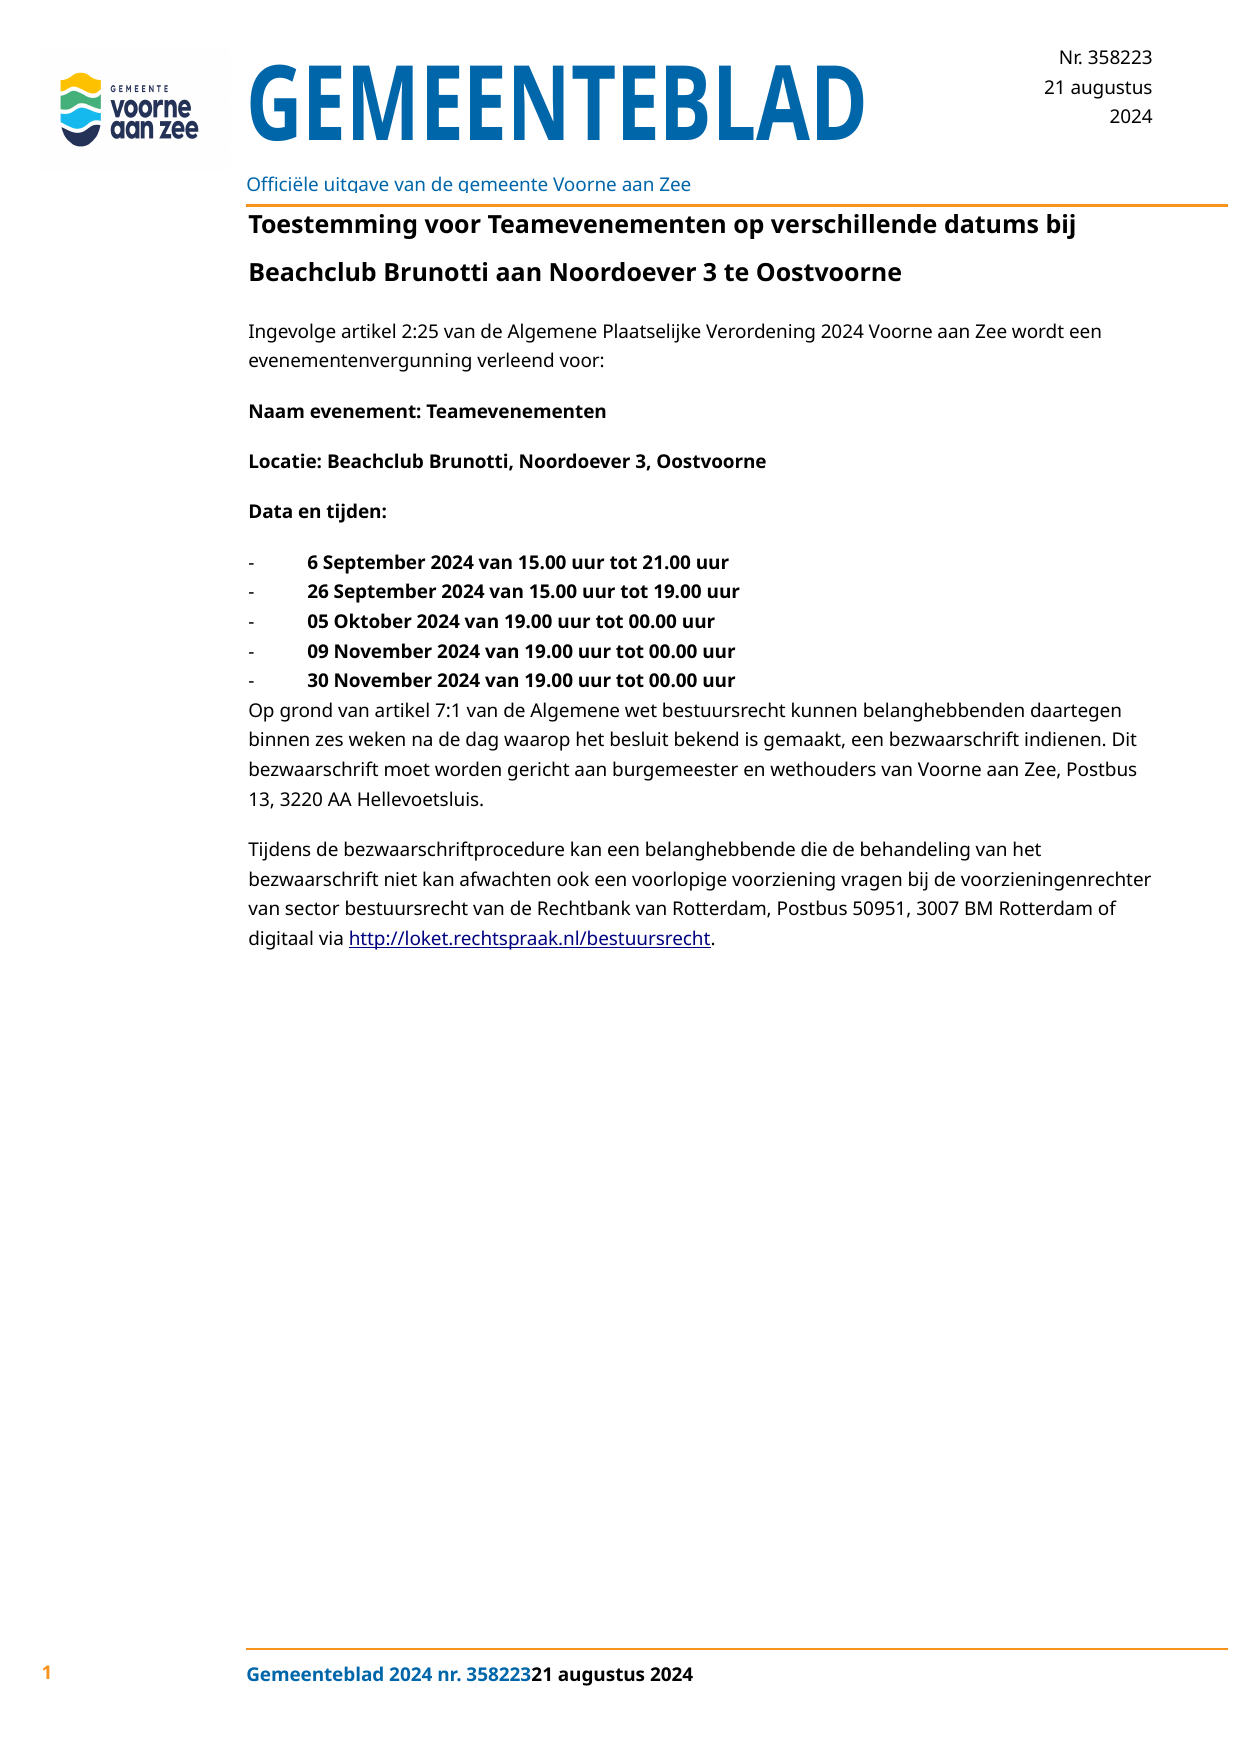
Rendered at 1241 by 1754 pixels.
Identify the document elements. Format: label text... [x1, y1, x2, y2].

text Op grond van artikel 7:1 van de Algemene wet bestuursrecht kunnen belanghebbenden daartegen binnen zes weken na de dag waarop het besluit bekend is gemaakt, een bezwaarschrift indienen. Dit bezwaarschrift moet worden gericht aan burgemeester en wethouders van Voorne aan Zee, Postbus 13, 3220 AA Hellevoetsluis. [248, 697, 1152, 812]
text Toestemming voor Teamevenementen op verschillende datums bij Beachclub Brunotti aan Noordoever 3 te Oostvoorne [248, 207, 1152, 288]
list 26 September 2024 van 15.00 uur tot 19.00 uur [248, 579, 1152, 604]
text Data en tijden: [248, 499, 1152, 524]
picture [41, 47, 231, 172]
text Ingevolge artikel 2:25 van de Algemene Plaatselijke Verordening 2024 Voorne aan Zee wordt een evenementenvergunning verleend voor: [248, 318, 1152, 373]
list 09 November 2024 van 19.00 uur tot 00.00 uur [248, 638, 1152, 664]
list 6 September 2024 van 15.00 uur tot 21.00 uur [248, 549, 1152, 575]
list 30 November 2024 van 19.00 uur tot 00.00 uur [248, 667, 1152, 693]
text Tijdens de bezwaarschriftprocedure kan een belanghebbende die de behandeling van het bezwaarschrift niet kan afwachten ook een voorlopige voorziening vragen bij de voorzieningenrechter van sector bestuursrecht van de Rechtbank van Rotterdam, Postbus 50951, 3007 BM Rotterdam of digitaal via http://loket.rechtspraak.nl/bestuursrecht. [248, 836, 1152, 951]
text Locatie: Beachclub Brunotti, Noordoever 3, Oostvoorne [248, 448, 1152, 474]
list 05 Oktober 2024 van 19.00 uur tot 00.00 uur [248, 608, 1152, 634]
text Naam evenement: Teamevenementen [248, 398, 1152, 424]
